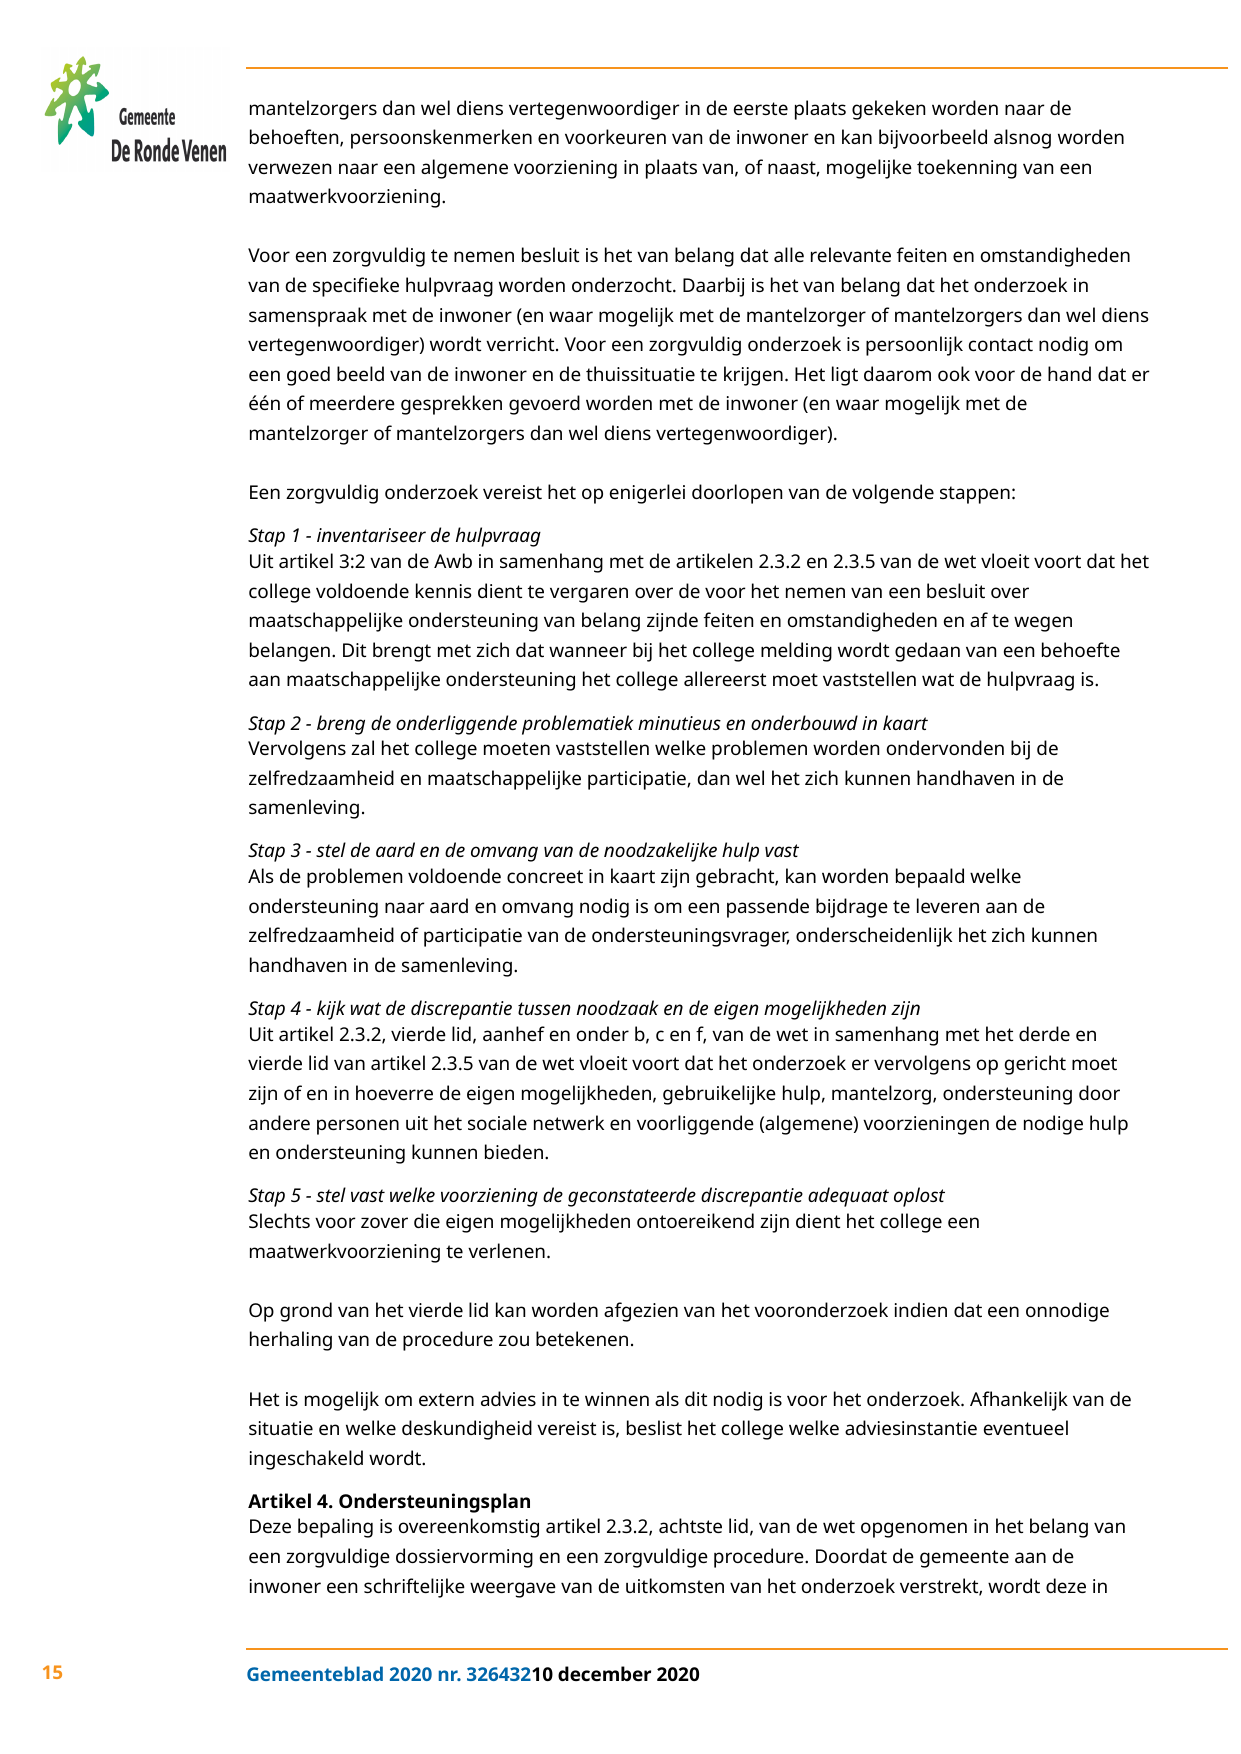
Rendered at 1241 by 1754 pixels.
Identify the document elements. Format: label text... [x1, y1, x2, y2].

text Stap 4 - kijk wat de discrepantie tussen noodzaak en de eigen mogelijkheden zijn [248, 995, 1152, 1021]
text Deze bepaling is overeenkomstig artikel 2.3.2, achtste lid, van de wet opgenomen in het belang van een zorgvuldige dossiervorming en een zorgvuldige procedure. Doordat de gemeente aan de inwoner een schriftelijke weergave van de uitkomsten van het onderzoek verstrekt, wordt deze in [248, 1514, 1152, 1599]
text Op grond van het vierde lid kan worden afgezien van het vooronderzoek indien dat een onnodige herhaling van de procedure zou betekenen. [248, 1297, 1152, 1352]
picture [41, 47, 231, 172]
text Het is mogelijk om extern advies in te winnen als dit nodig is voor het onderzoek. Afhankelijk van de situatie en welke deskundigheid vereist is, beslist het college welke adviesinstantie eventueel ingeschakeld wordt. [248, 1386, 1152, 1471]
text Uit artikel 3:2 van de Awb in samenhang met de artikelen 2.3.2 en 2.3.5 van de wet vloeit voort dat het college voldoende kennis dient te vergaren over de voor het nemen van een besluit over maatschappelijke ondersteuning van belang zijnde feiten en omstandigheden en af te wegen belangen. Dit brengt met zich dat wanneer bij het college melding wordt gedaan van een behoefte aan maatschappelijke ondersteuning het college allereerst moet vaststellen wat de hulpvraag is. [248, 548, 1152, 692]
text Een zorgvuldig onderzoek vereist het op enigerlei doorlopen van de volgende stappen: [248, 479, 1152, 505]
text Artikel 4. Ondersteuningsplan [248, 1488, 1152, 1514]
text Slechts voor zover die eigen mogelijkheden ontoereikend zijn dient het college een maatwerkvoorziening te verlenen. [248, 1208, 1152, 1263]
text Stap 1 - inventariseer de hulpvraag [248, 522, 1152, 548]
text Vervolgens zal het college moeten vaststellen welke problemen worden ondervonden bij de zelfredzaamheid en maatschappelijke participatie, dan wel het zich kunnen handhaven in de samenleving. [248, 735, 1152, 820]
text Als de problemen voldoende concreet in kaart zijn gebracht, kan worden bepaald welke ondersteuning naar aard en omvang nodig is om een passende bijdrage te leveren aan de zelfredzaamheid of participatie van de ondersteuningsvrager, onderscheidenlijk het zich kunnen handhaven in de samenleving. [248, 863, 1152, 978]
text Stap 2 - breng de onderliggende problematiek minutieus en onderbouwd in kaart [248, 710, 1152, 735]
text Voor een zorgvuldig te nemen besluit is het van belang dat alle relevante feiten en omstandigheden van de specifieke hulpvraag worden onderzocht. Daarbij is het van belang dat het onderzoek in samenspraak met de inwoner (en waar mogelijk met de mantelzorger of mantelzorgers dan wel diens vertegenwoordiger) wordt verricht. Voor een zorgvuldig onderzoek is persoonlijk contact nodig om een goed beeld van de inwoner en de thuissituatie te krijgen. Het ligt daarom ook voor de hand dat er één of meerdere gesprekken gevoerd worden met de inwoner (en waar mogelijk met de mantelzorger of mantelzorgers dan wel diens vertegenwoordiger). [248, 243, 1152, 446]
text mantelzorgers dan wel diens vertegenwoordiger in de eerste plaats gekeken worden naar de behoeften, persoonskenmerken en voorkeuren van de inwoner en kan bijvoorbeeld alsnog worden verwezen naar een algemene voorziening in plaats van, of naast, mogelijke toekenning van een maatwerkvoorziening. [248, 95, 1152, 209]
text Stap 5 - stel vast welke voorziening de geconstateerde discrepantie adequaat oplost [248, 1182, 1152, 1208]
text Stap 3 - stel de aard en de omvang van de noodzakelijke hulp vast [248, 838, 1152, 863]
text Uit artikel 2.3.2, vierde lid, aanhef en onder b, c en f, van de wet in samenhang met het derde en vierde lid van artikel 2.3.5 van de wet vloeit voort dat het onderzoek er vervolgens op gericht moet zijn of en in hoeverre de eigen mogelijkheden, gebruikelijke hulp, mantelzorg, ondersteuning door andere personen uit het sociale netwerk en voorliggende (algemene) voorzieningen de nodige hulp en ondersteuning kunnen bieden. [248, 1021, 1152, 1165]
